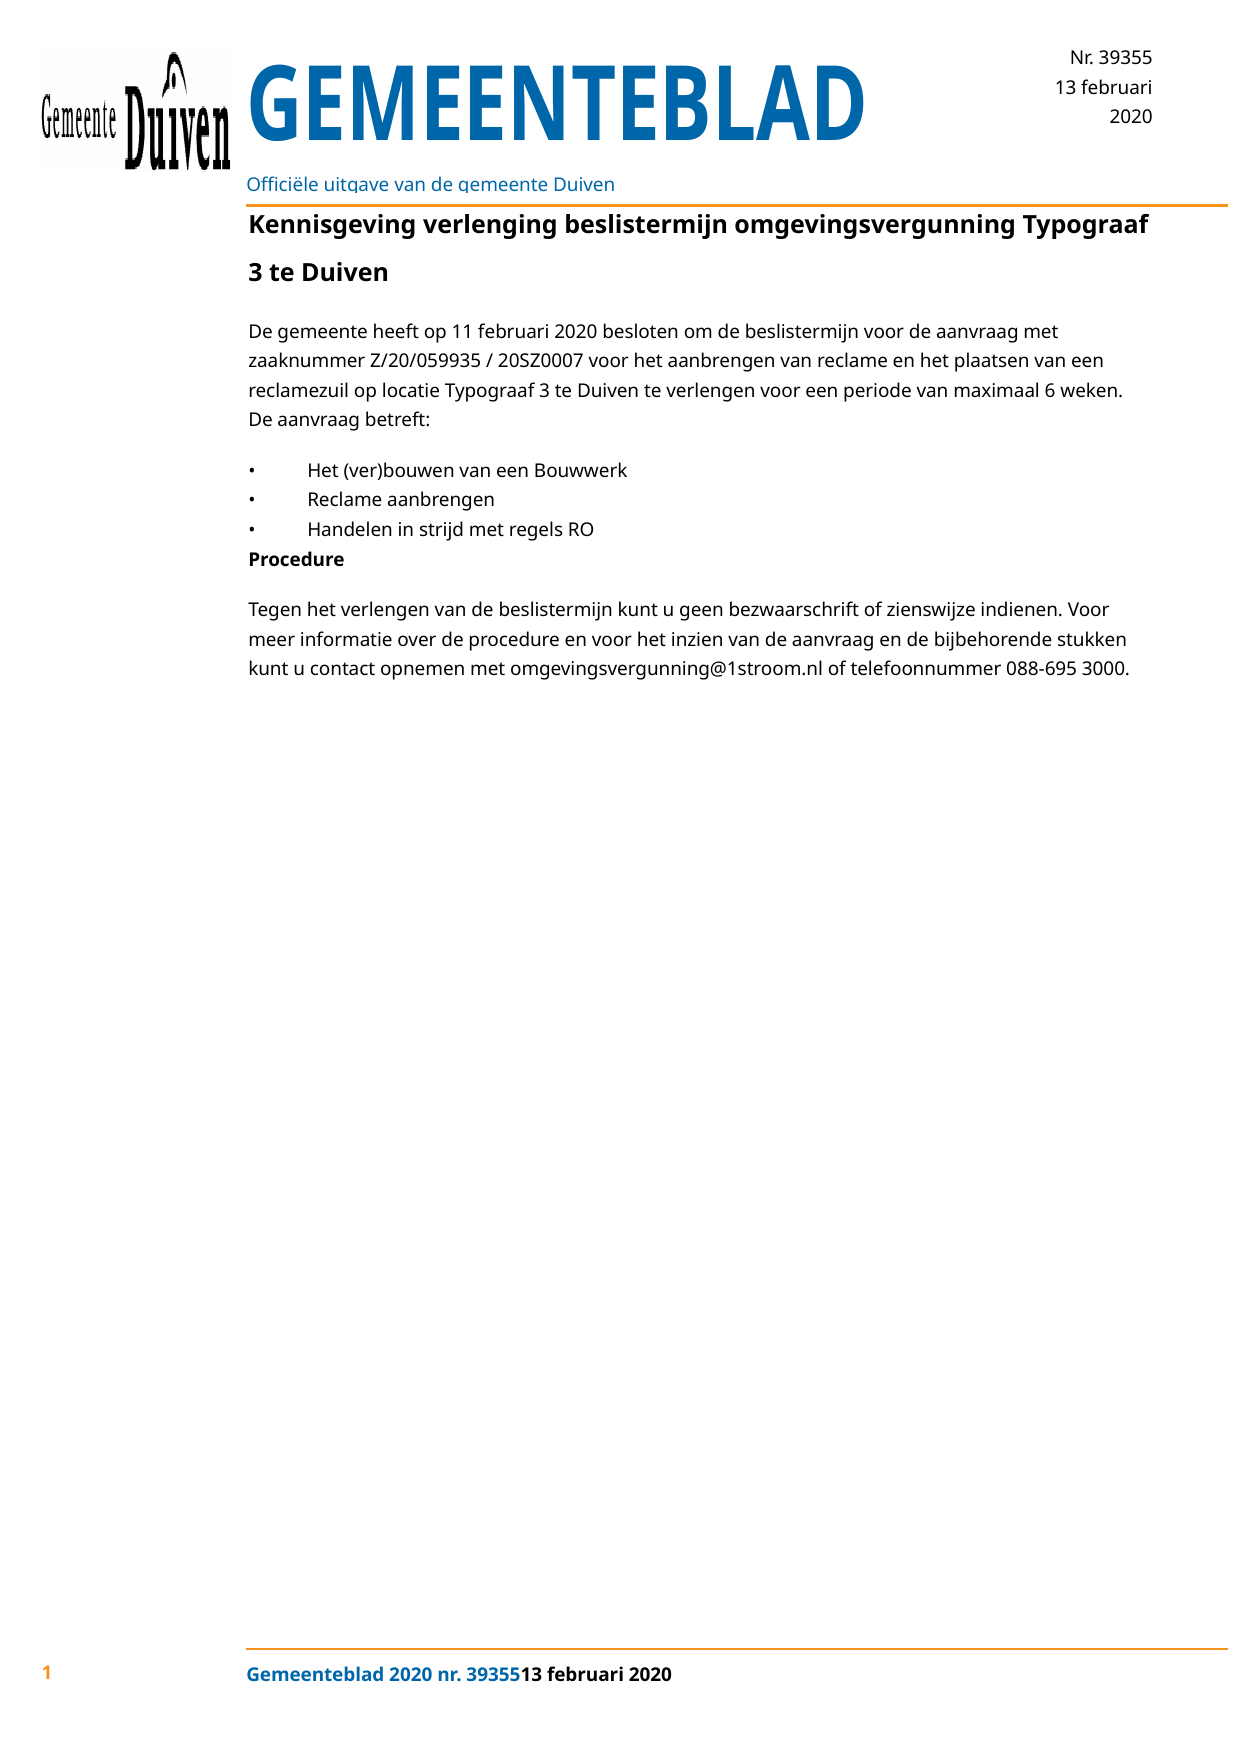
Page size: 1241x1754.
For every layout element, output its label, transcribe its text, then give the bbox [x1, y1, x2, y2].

picture [41, 47, 231, 172]
list Handelen in strijd met regels RO [248, 516, 1152, 542]
text Procedure [248, 546, 1152, 572]
list Het (ver)bouwen van een Bouwwerk [248, 457, 1152, 483]
list Reclame aanbrengen [248, 487, 1152, 512]
text Tegen het verlengen van de beslistermijn kunt u geen bezwaarschrift of zienswijze indienen. Voor meer informatie over de procedure en voor het inzien van de aanvraag en de bijbehorende stukken kunt u contact opnemen met omgevingsvergunning@1stroom.nl of telefoonnummer 088-695 3000. [248, 596, 1152, 681]
text De gemeente heeft op 11 februari 2020 besloten om de beslistermijn voor de aanvraag met zaaknummer Z/20/059935 / 20SZ0007 voor het aanbrengen van reclame en het plaatsen van een reclamezuil op locatie Typograaf 3 te Duiven te verlengen voor een periode van maximaal 6 weken. De aanvraag betreft: [248, 318, 1152, 432]
text Kennisgeving verlenging beslistermijn omgevingsvergunning Typograaf 3 te Duiven [248, 207, 1152, 288]
